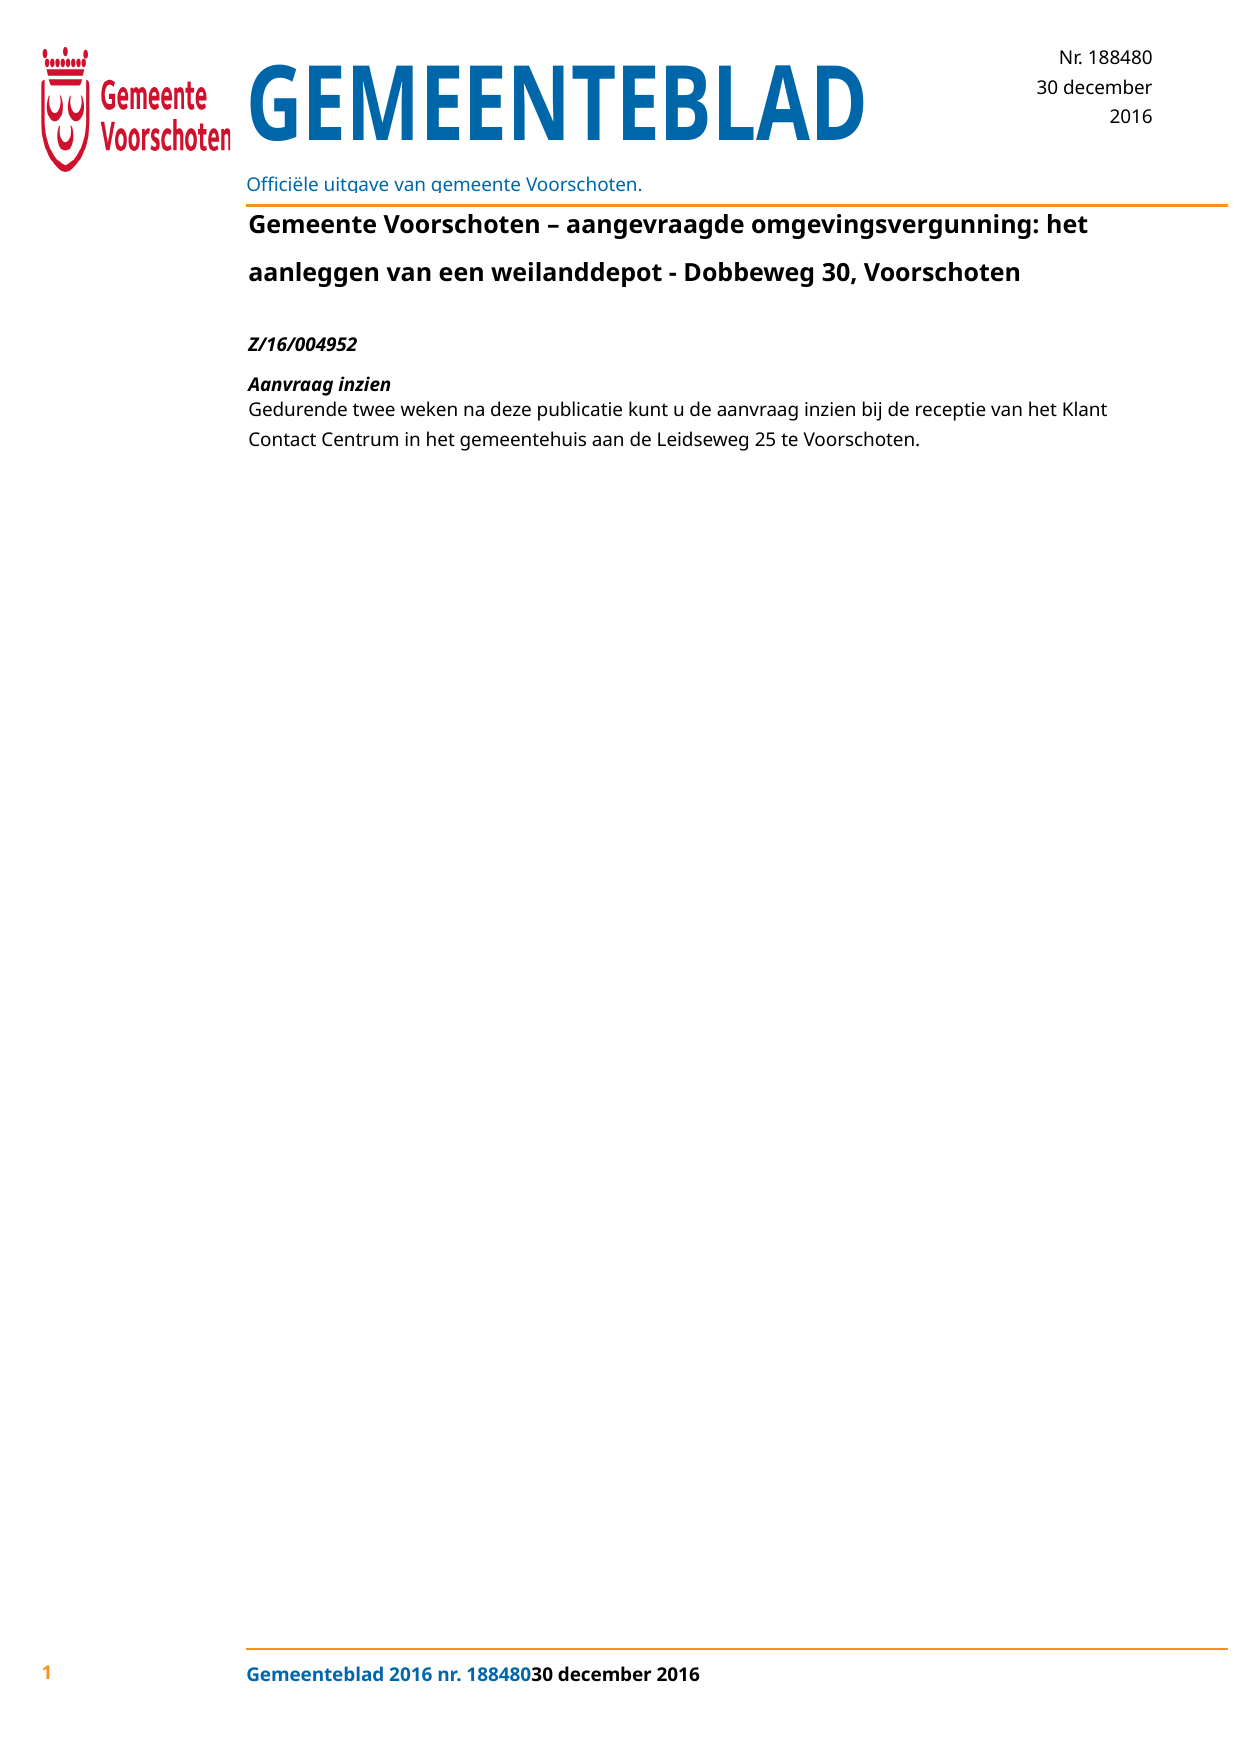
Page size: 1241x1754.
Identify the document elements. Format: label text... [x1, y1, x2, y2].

text Z/16/004952 [248, 331, 1152, 357]
text Gedurende twee weken na deze publicatie kunt u de aanvraag inzien bij de receptie van het Klant Contact Centrum in het gemeentehuis aan de Leidseweg 25 te Voorschoten. [248, 396, 1152, 452]
text Aanvraag inzien [248, 371, 1152, 396]
picture [41, 47, 231, 172]
text Gemeente Voorschoten – aangevraagde omgevingsvergunning: het aanleggen van een weilanddepot - Dobbeweg 30, Voorschoten [248, 207, 1152, 288]
